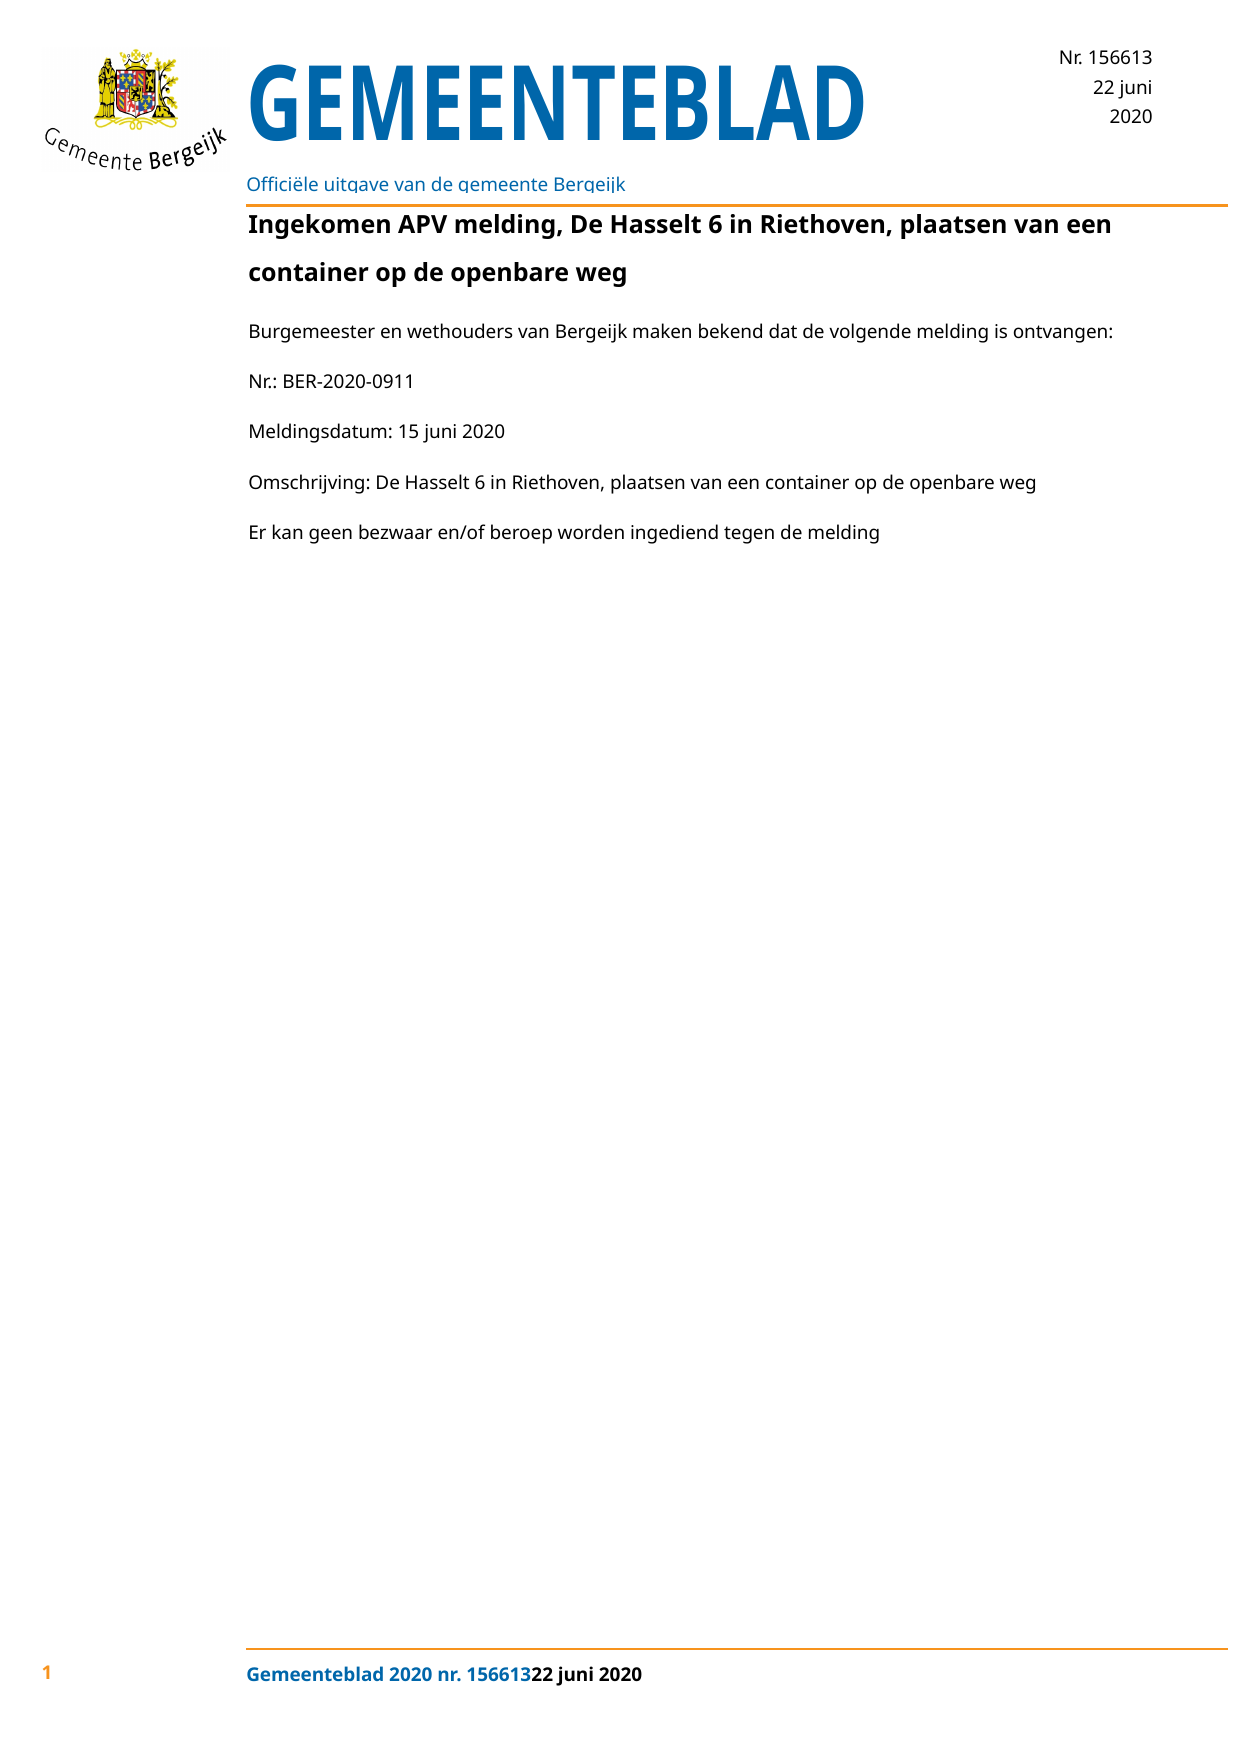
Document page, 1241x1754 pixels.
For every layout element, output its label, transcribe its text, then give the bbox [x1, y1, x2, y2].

text Ingekomen APV melding, De Hasselt 6 in Riethoven, plaatsen van een container op de openbare weg [248, 207, 1152, 288]
text Burgemeester en wethouders van Bergeijk maken bekend dat de volgende melding is ontvangen: [248, 318, 1152, 344]
text Er kan geen bezwaar en/of beroep worden ingediend tegen de melding [248, 519, 1152, 545]
text Meldingsdatum: 15 juni 2020 [248, 419, 1152, 444]
picture [41, 47, 231, 172]
text Nr.: BER-2020-0911 [248, 368, 1152, 394]
text Omschrijving: De Hasselt 6 in Riethoven, plaatsen van een container op de openbare weg [248, 469, 1152, 495]
